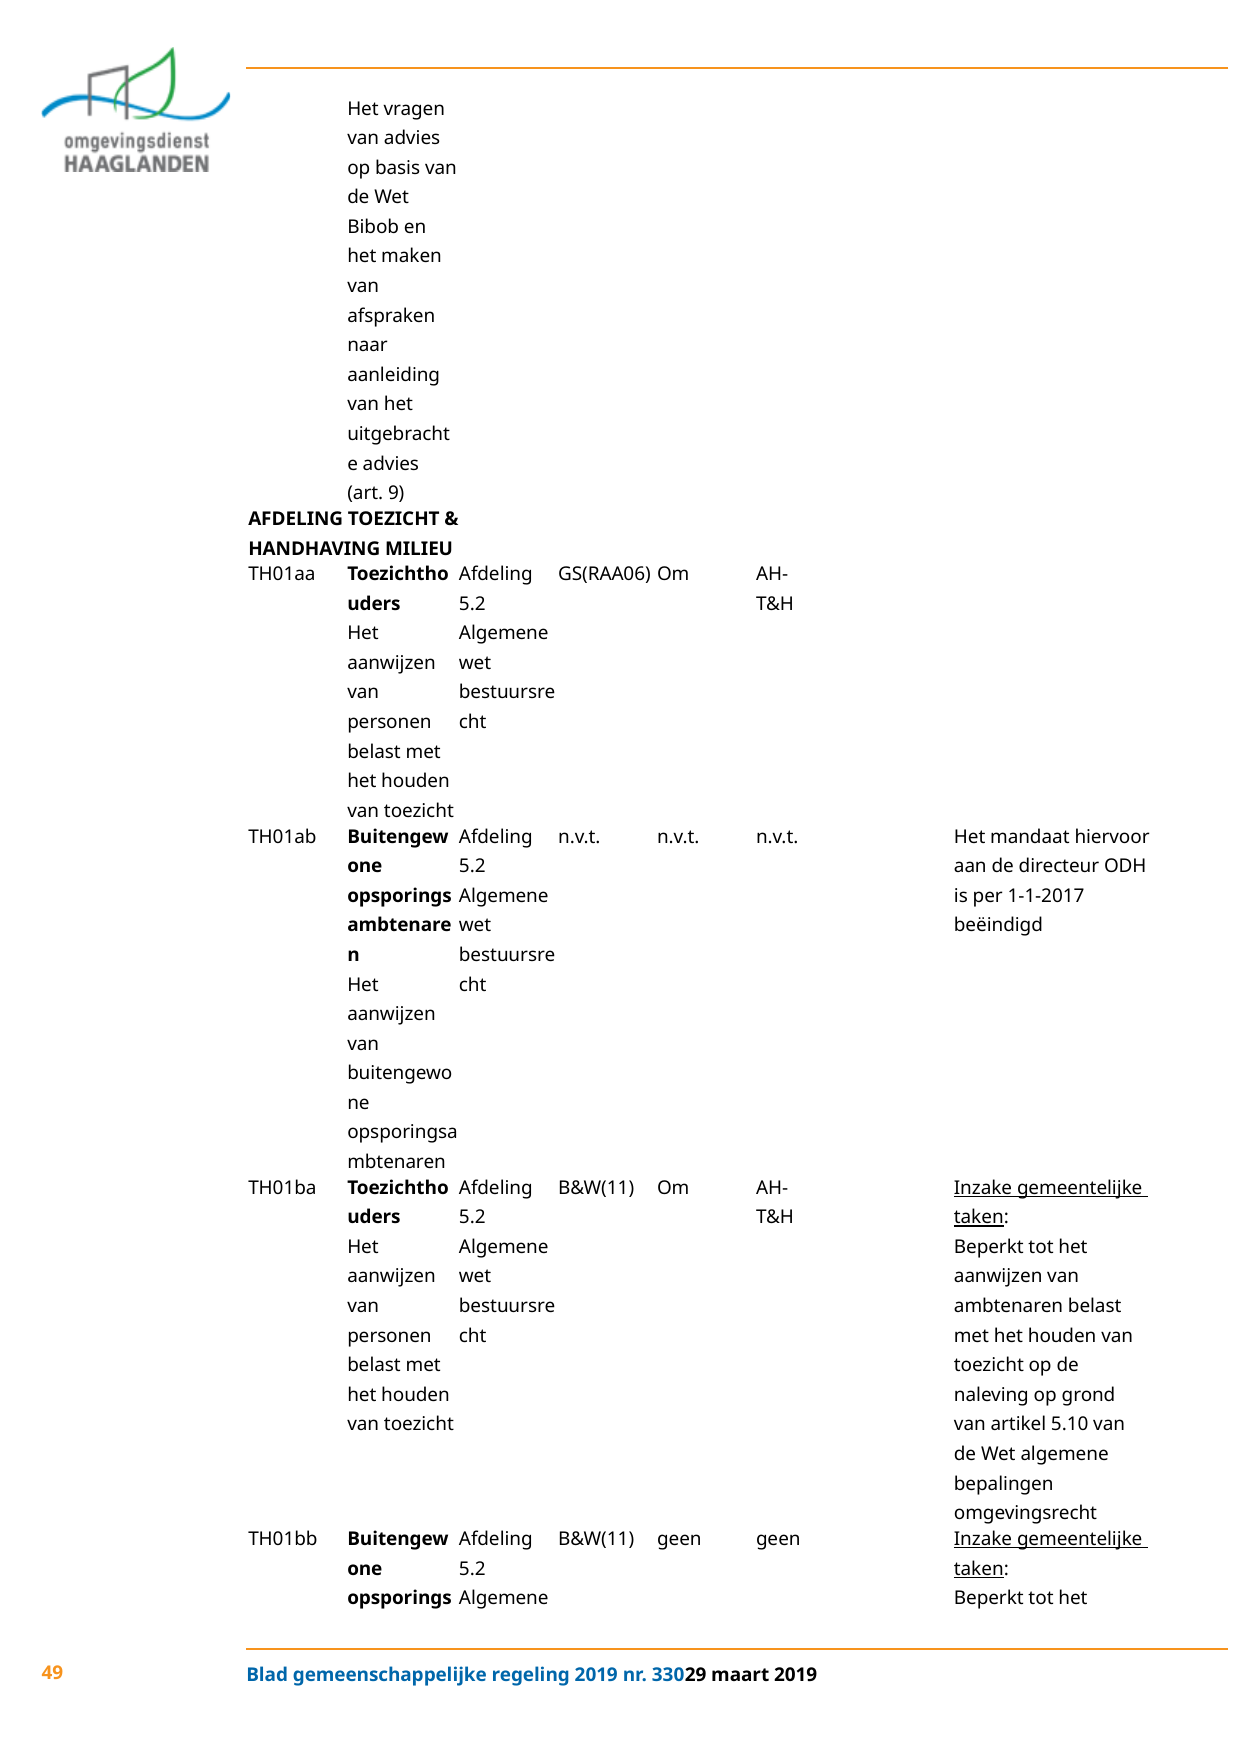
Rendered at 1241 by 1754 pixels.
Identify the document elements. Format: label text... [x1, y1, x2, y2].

table_cell Buitengewone opsporings [347, 1525, 459, 1610]
table_cell Het vragen van advies op basis van de Wet Bibob en het maken van afspraken naar aanleiding van het uitgebrachte advies (art. 9) [347, 95, 459, 505]
table_cell [855, 560, 954, 823]
table_cell Toezichthouders Het aanwijzen van personen belast met het houden van toezicht [347, 1174, 459, 1525]
table_cell n.v.t. [756, 823, 855, 1174]
table_cell [954, 560, 1152, 823]
table_cell n.v.t. [657, 823, 756, 1174]
table_cell Inzake gemeentelijke taken: Beperkt tot het [954, 1525, 1152, 1610]
table_cell Inzake gemeentelijke taken: Beperkt tot het aanwijzen van ambtenaren belast met het houden van toezicht op de naleving op grond van artikel 5.10 van de Wet algemene bepalingen omgevingsrecht [954, 1174, 1152, 1525]
table_cell [558, 505, 657, 560]
table_cell Om [657, 560, 756, 823]
table_cell TH01ab [248, 823, 347, 1174]
table_cell AH- T&H [756, 1174, 855, 1525]
table_cell [954, 95, 1152, 505]
picture [41, 47, 231, 172]
table_cell geen [657, 1525, 756, 1610]
table_cell Het mandaat hiervoor aan de directeur ODH is per 1-1-2017 beëindigd [954, 823, 1152, 1174]
table_cell [459, 95, 558, 505]
table_cell Afdeling 5.2 Algemene wet bestuursrecht [459, 1174, 558, 1525]
table_cell Buitengewone opsporingsambtenaren Het aanwijzen van buitengewone opsporingsambtenaren [347, 823, 459, 1174]
table_cell [855, 1174, 954, 1525]
table_cell [855, 823, 954, 1174]
table_cell [657, 95, 756, 505]
table_cell [657, 505, 756, 560]
table_cell TH01ba [248, 1174, 347, 1525]
table_cell Om [657, 1174, 756, 1525]
table_cell n.v.t. [558, 823, 657, 1174]
table_cell [954, 505, 1152, 560]
table_cell GS(RAA06) [558, 560, 657, 823]
table_cell AH- T&H [756, 560, 855, 823]
table_cell [756, 95, 855, 505]
table_cell [558, 95, 657, 505]
table_cell Afdeling 5.2 Algemene [459, 1525, 558, 1610]
table_cell TH01bb [248, 1525, 347, 1610]
table_cell TH01aa [248, 560, 347, 823]
table_cell Afdeling 5.2 Algemene wet bestuursrecht [459, 560, 558, 823]
table_cell [756, 505, 855, 560]
table_cell [855, 95, 954, 505]
table_cell geen [756, 1525, 855, 1610]
table_cell Toezichthouders Het aanwijzen van personen belast met het houden van toezicht [347, 560, 459, 823]
table_cell [855, 505, 954, 560]
table_cell [855, 1525, 954, 1610]
table_cell Afdeling 5.2 Algemene wet bestuursrecht [459, 823, 558, 1174]
table_cell [248, 95, 347, 505]
table_cell B&W(11) [558, 1525, 657, 1610]
table_cell [459, 505, 558, 560]
table_cell B&W(11) [558, 1174, 657, 1525]
table_cell AFDELING TOEZICHT & HANDHAVING MILIEU [248, 505, 459, 560]
